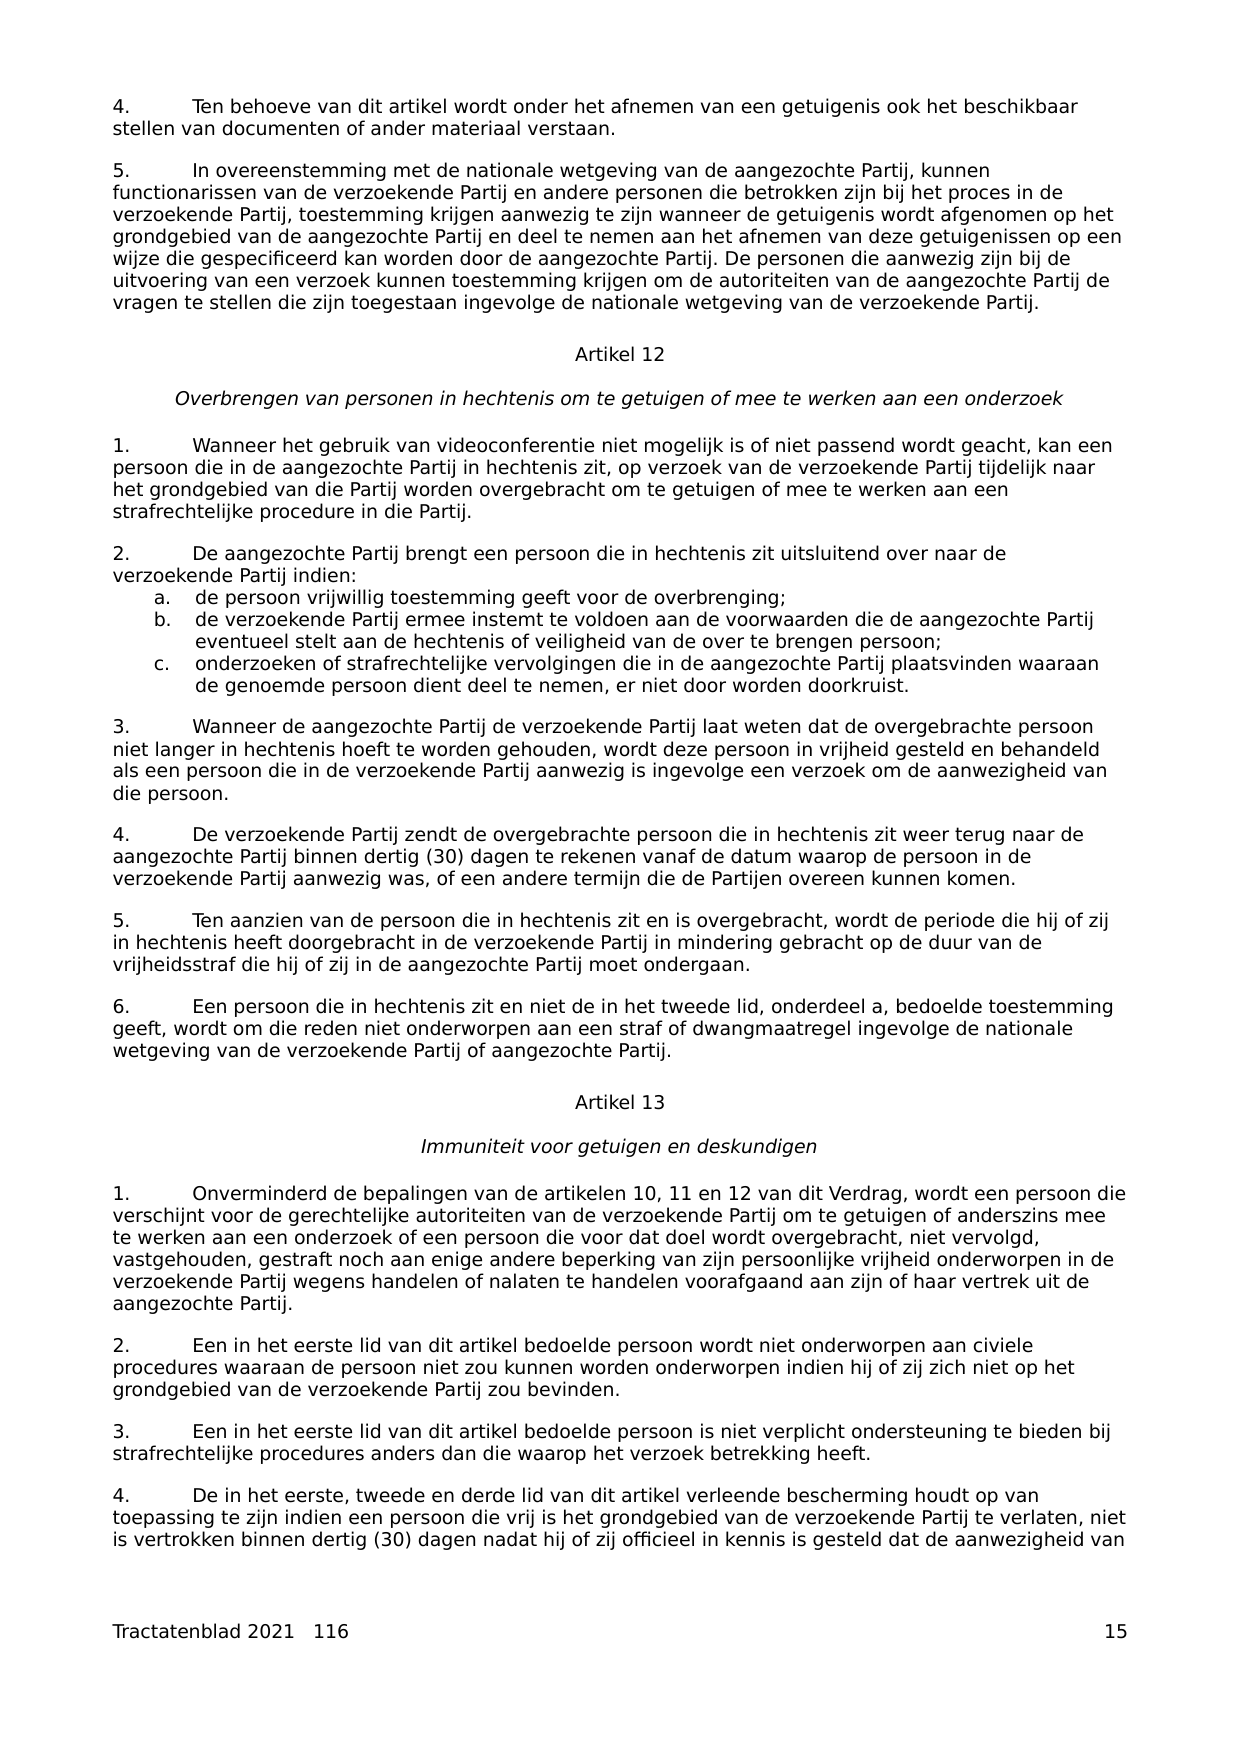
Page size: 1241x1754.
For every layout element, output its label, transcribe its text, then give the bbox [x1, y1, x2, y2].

text b. de verzoekende Partij ermee instemt te voldoen aan de voorwaarden die de aangezochte Partij eventueel stelt aan de hechtenis of veiligheid van de over te brengen persoon; [153, 608, 1128, 652]
text 4. De verzoekende Partij zendt de overgebrachte persoon die in hechtenis zit weer terug naar de aangezochte Partij binnen dertig (30) dagen te rekenen vanaf de datum waarop de persoon in de verzoekende Partij aanwezig was, of een andere termijn die de Partijen overeen kunnen komen. [112, 824, 1128, 890]
text a. de persoon vrijwillig toestemming geeft voor de overbrenging; [153, 587, 1128, 608]
text 4. Ten behoeve van dit artikel wordt onder het afnemen van een getuigenis ook het beschikbaar stellen van documenten of ander materiaal verstaan. [112, 96, 1128, 140]
text 5. Ten aanzien van de persoon die in hechtenis zit en is overgebracht, wordt de periode die hij of zij in hechtenis heeft doorgebracht in de verzoekende Partij in mindering gebracht op de duur van de vrijheidsstraf die hij of zij in de aangezochte Partij moet ondergaan. [112, 910, 1128, 976]
text 4. De in het eerste, tweede en derde lid van dit artikel verleende bescherming houdt op van toepassing te zijn indien een persoon die vrij is het grondgebied van de verzoekende Partij te verlaten, niet is vertrokken binnen dertig (30) dagen nadat hij of zij officieel in kennis is gesteld dat de aanwezigheid van [112, 1485, 1128, 1551]
text c. onderzoeken of strafrechtelijke vervolgingen die in de aangezochte Partij plaatsvinden waaraan de genoemde persoon dient deel te nemen, er niet door worden doorkruist. [153, 652, 1128, 696]
text 3. Een in het eerste lid van dit artikel bedoelde persoon is niet verplicht ondersteuning te bieden bij strafrechtelijke procedures anders dan die waarop het verzoek betrekking heeft. [112, 1421, 1128, 1465]
text 5. In overeenstemming met de nationale wetgeving van de aangezochte Partij, kunnen functionarissen van de verzoekende Partij en andere personen die betrokken zijn bij het proces in de verzoekende Partij, toestemming krijgen aanwezig te zijn wanneer de getuigenis wordt afgenomen op het grondgebied van de aangezochte Partij en deel te nemen aan het afnemen van deze getuigenissen op een wijze die gespecificeerd kan worden door de aangezochte Partij. De personen die aanwezig zijn bij de uitvoering van een verzoek kunnen toestemming krijgen om de autoriteiten van de aangezochte Partij de vragen te stellen die zijn toegestaan ingevolge de nationale wetgeving van de verzoekende Partij. [112, 160, 1128, 314]
subtitle Artikel 13 Immuniteit voor getuigen en deskundigen [112, 1092, 1128, 1158]
text 1. Onverminderd de bepalingen van de artikelen 10, 11 en 12 van dit Verdrag, wordt een persoon die verschijnt voor de gerechtelijke autoriteiten van de verzoekende Partij om te getuigen of anderszins mee te werken aan een onderzoek of een persoon die voor dat doel wordt overgebracht, niet vervolgd, vastgehouden, gestraft noch aan enige andere beperking van zijn persoonlijke vrijheid onderworpen in de verzoekende Partij wegens handelen of nalaten te handelen voorafgaand aan zijn of haar vertrek uit de aangezochte Partij. [112, 1183, 1128, 1315]
text 1. Wanneer het gebruik van videoconferentie niet mogelijk is of niet passend wordt geacht, kan een persoon die in de aangezochte Partij in hechtenis zit, op verzoek van de verzoekende Partij tijdelijk naar het grondgebied van die Partij worden overgebracht om te getuigen of mee te werken aan een strafrechtelijke procedure in die Partij. [112, 435, 1128, 523]
text 2. De aangezochte Partij brengt een persoon die in hechtenis zit uitsluitend over naar de verzoekende Partij indien: [112, 543, 1128, 587]
subtitle Artikel 12 Overbrengen van personen in hechtenis om te getuigen of mee te werken aan een onderzoek [112, 344, 1128, 410]
text 3. Wanneer de aangezochte Partij de verzoekende Partij laat weten dat de overgebrachte persoon niet langer in hechtenis hoeft te worden gehouden, wordt deze persoon in vrijheid gesteld en behandeld als een persoon die in de verzoekende Partij aanwezig is ingevolge een verzoek om de aanwezigheid van die persoon. [112, 716, 1128, 804]
text 6. Een persoon die in hechtenis zit en niet de in het tweede lid, onderdeel a, bedoelde toestemming geeft, wordt om die reden niet onderworpen aan een straf of dwangmaatregel ingevolge de nationale wetgeving van de verzoekende Partij of aangezochte Partij. [112, 996, 1128, 1062]
text 2. Een in het eerste lid van dit artikel bedoelde persoon wordt niet onderworpen aan civiele procedures waaraan de persoon niet zou kunnen worden onderworpen indien hij of zij zich niet op het grondgebied van de verzoekende Partij zou bevinden. [112, 1335, 1128, 1401]
